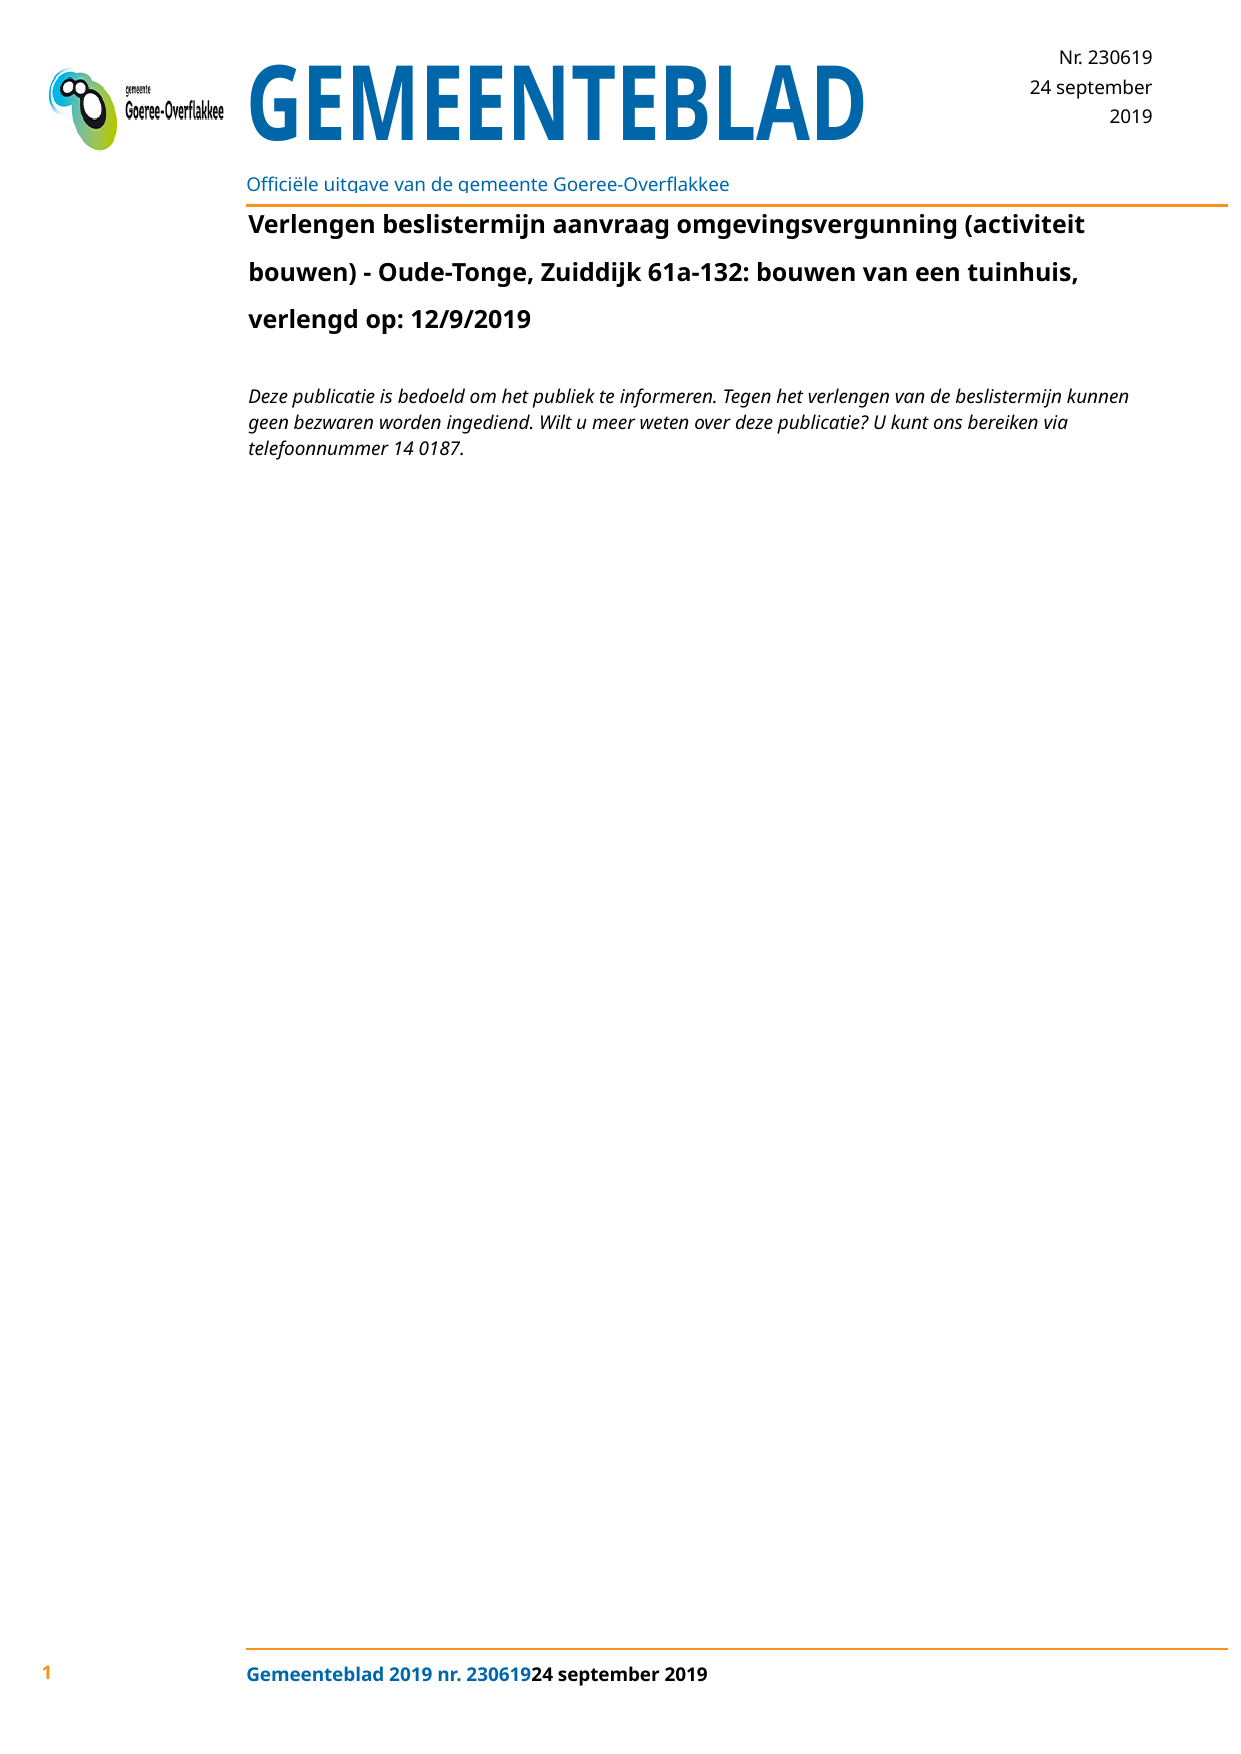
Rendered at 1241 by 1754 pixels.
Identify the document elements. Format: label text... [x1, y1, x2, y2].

text Deze publicatie is bedoeld om het publiek te informeren. Tegen het verlengen van de beslistermijn kunnen geen bezwaren worden ingediend. Wilt u meer weten over deze publicatie? U kunt ons bereiken via telefoonnummer 14 0187. [248, 384, 1152, 461]
text Verlengen beslistermijn aanvraag omgevingsvergunning (activiteit bouwen) - Oude-Tonge, Zuiddijk 61a-132: bouwen van een tuinhuis, verlengd op: 12/9/2019 [248, 207, 1152, 336]
picture [41, 47, 231, 172]
